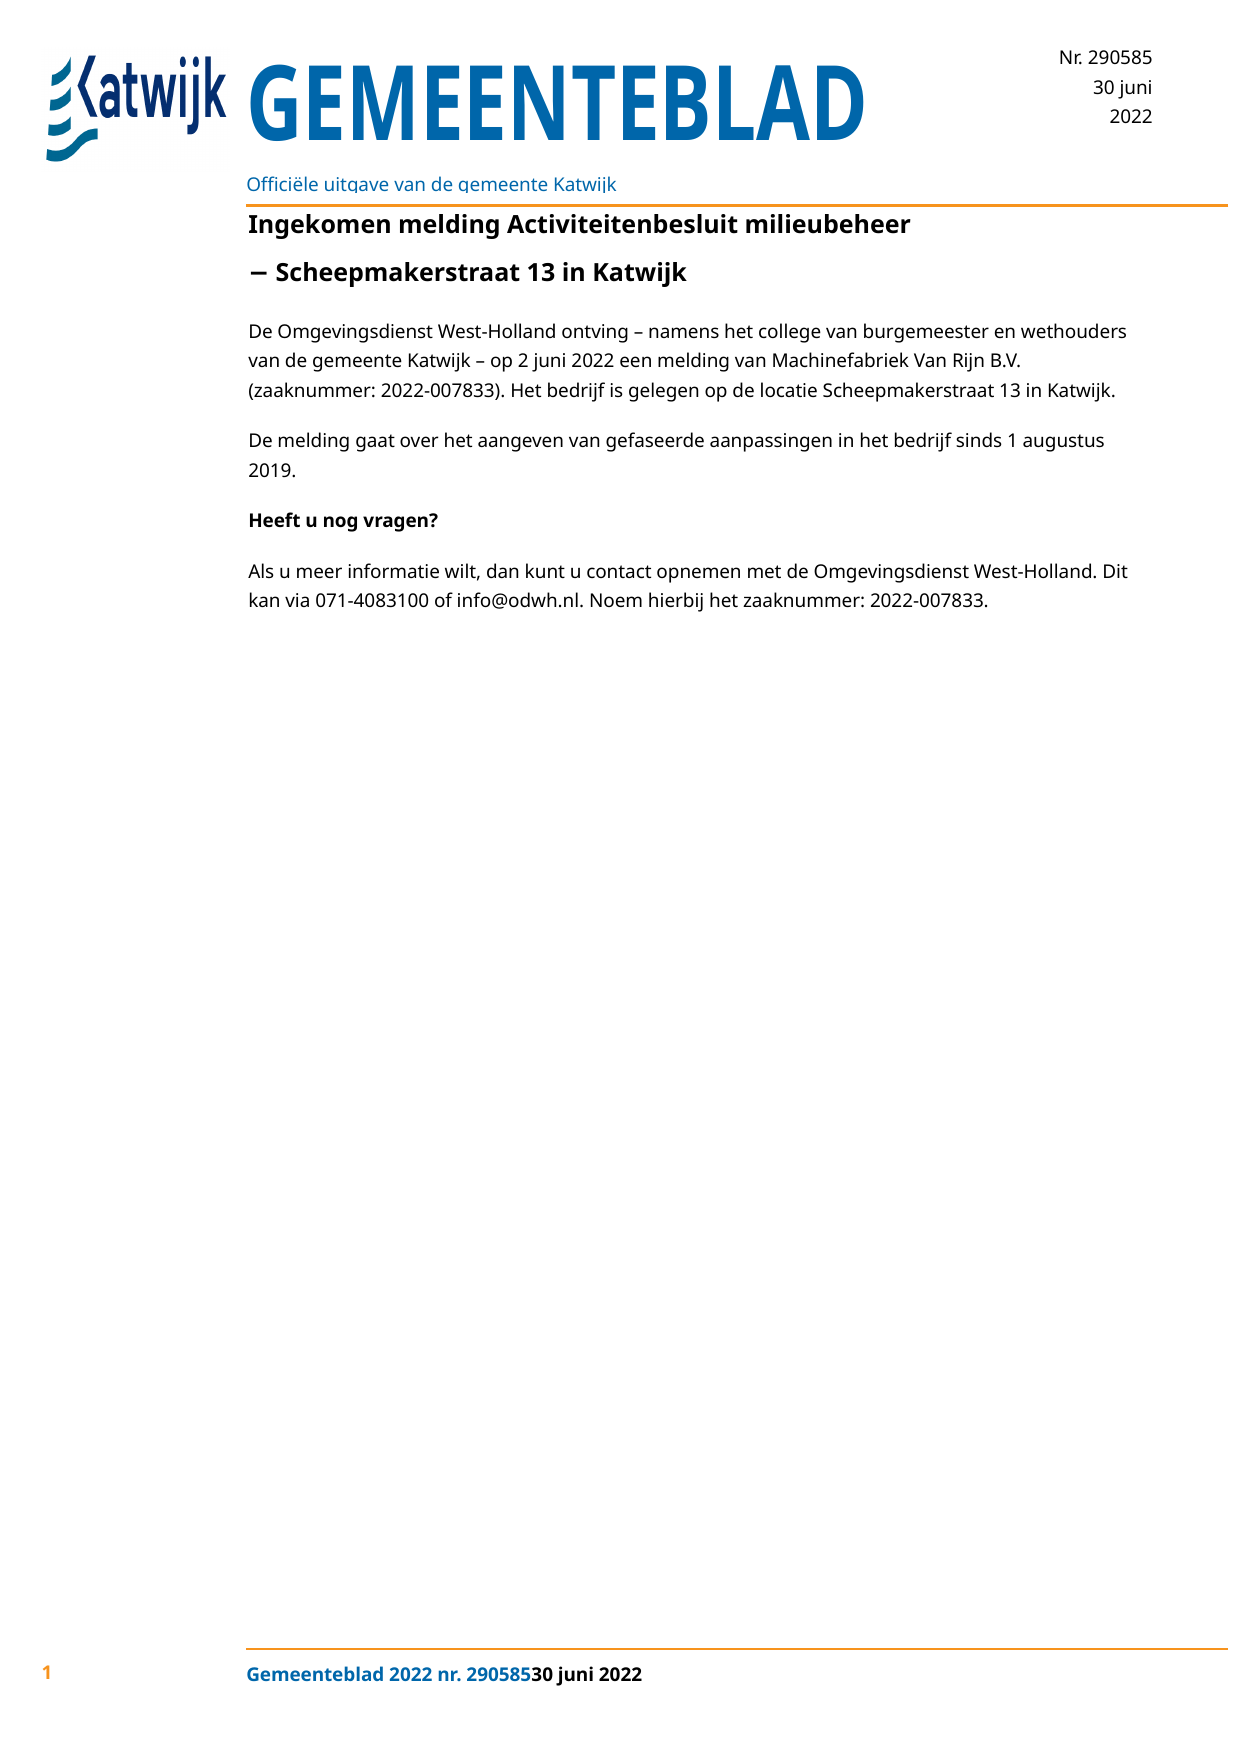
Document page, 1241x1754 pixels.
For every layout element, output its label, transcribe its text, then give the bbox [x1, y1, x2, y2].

text Ingekomen melding Activiteitenbesluit milieubeheer − Scheepmakerstraat 13 in Katwijk [248, 207, 1152, 288]
picture [41, 47, 231, 172]
text Als u meer informatie wilt, dan kunt u contact opnemen met de Omgevingsdienst West-Holland. Dit kan via 071-4083100 of info@odwh.nl. Noem hierbij het zaaknummer: 2022-007833. [248, 558, 1152, 613]
text Heeft u nog vragen? [248, 507, 1152, 533]
text De melding gaat over het aangeven van gefaseerde aanpassingen in het bedrijf sinds 1 augustus 2019. [248, 427, 1152, 483]
text De Omgevingsdienst West-Holland ontving – namens het college van burgemeester en wethouders van de gemeente Katwijk – op 2 juni 2022 een melding van Machinefabriek Van Rijn B.V. (zaaknummer: 2022-007833). Het bedrijf is gelegen op de locatie Scheepmakerstraat 13 in Katwijk. [248, 318, 1152, 403]
